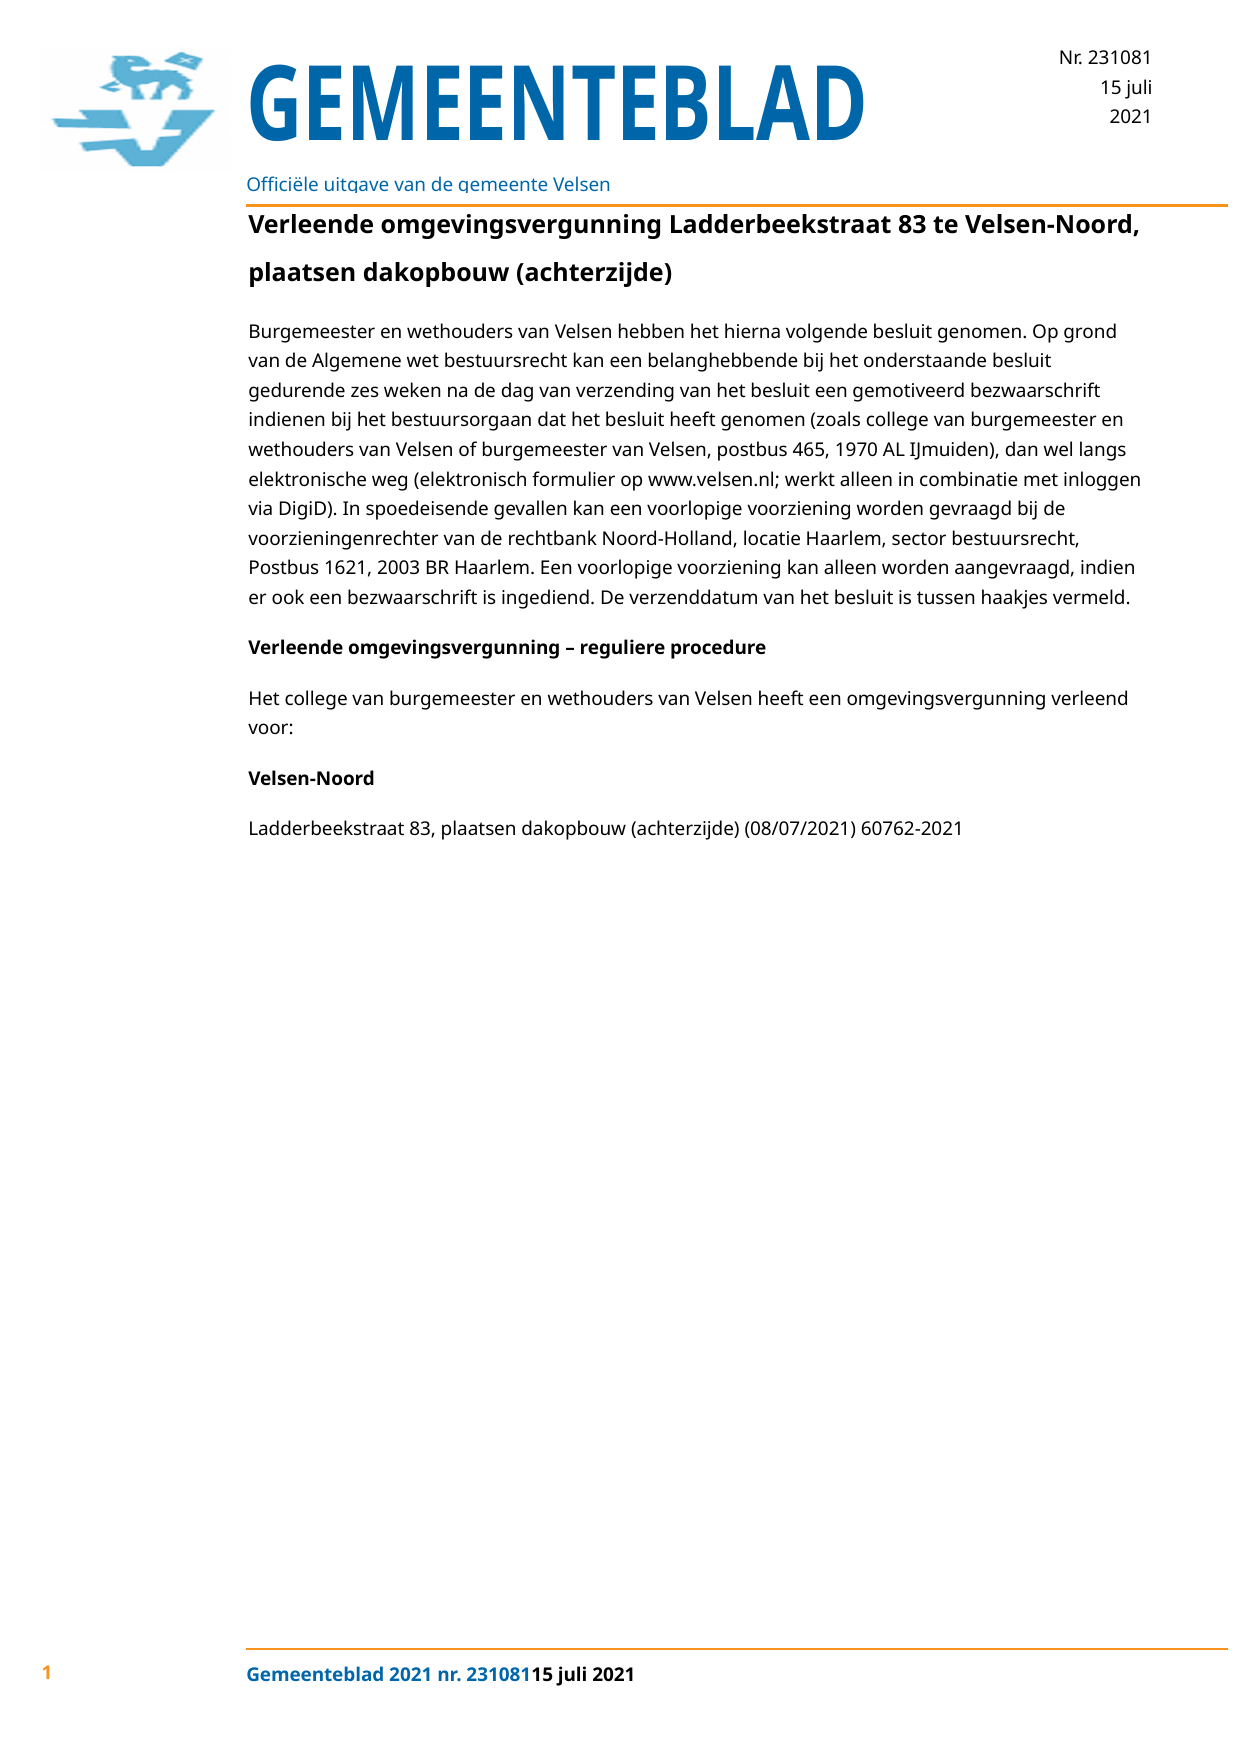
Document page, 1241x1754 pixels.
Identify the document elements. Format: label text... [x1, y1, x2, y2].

text Velsen-Noord [248, 765, 1152, 791]
text Het college van burgemeester en wethouders van Velsen heeft een omgevingsvergunning verleend voor: [248, 685, 1152, 740]
text Burgemeester en wethouders van Velsen hebben het hierna volgende besluit genomen. Op grond van de Algemene wet bestuursrecht kan een belanghebbende bij het onderstaande besluit gedurende zes weken na de dag van verzending van het besluit een gemotiveerd bezwaarschrift indienen bij het bestuursorgaan dat het besluit heeft genomen (zoals college van burgemeester en wethouders van Velsen of burgemeester van Velsen, postbus 465, 1970 AL IJmuiden), dan wel langs elektronische weg (elektronisch formulier op www.velsen.nl; werkt alleen in combinatie met inloggen via DigiD). In spoedeisende gevallen kan een voorlopige voorziening worden gevraagd bij de voorzieningenrechter van de rechtbank Noord-Holland, locatie Haarlem, sector bestuursrecht, Postbus 1621, 2003 BR Haarlem. Een voorlopige voorziening kan alleen worden aangevraagd, indien er ook een bezwaarschrift is ingediend. De verzenddatum van het besluit is tussen haakjes vermeld. [248, 318, 1152, 610]
text Verleende omgevingsvergunning Ladderbeekstraat 83 te Velsen-Noord, plaatsen dakopbouw (achterzijde) [248, 207, 1152, 288]
picture [41, 47, 231, 172]
text Verleende omgevingsvergunning – reguliere procedure [248, 634, 1152, 660]
text Ladderbeekstraat 83, plaatsen dakopbouw (achterzijde) (08/07/2021) 60762-2021 [248, 815, 1152, 841]
